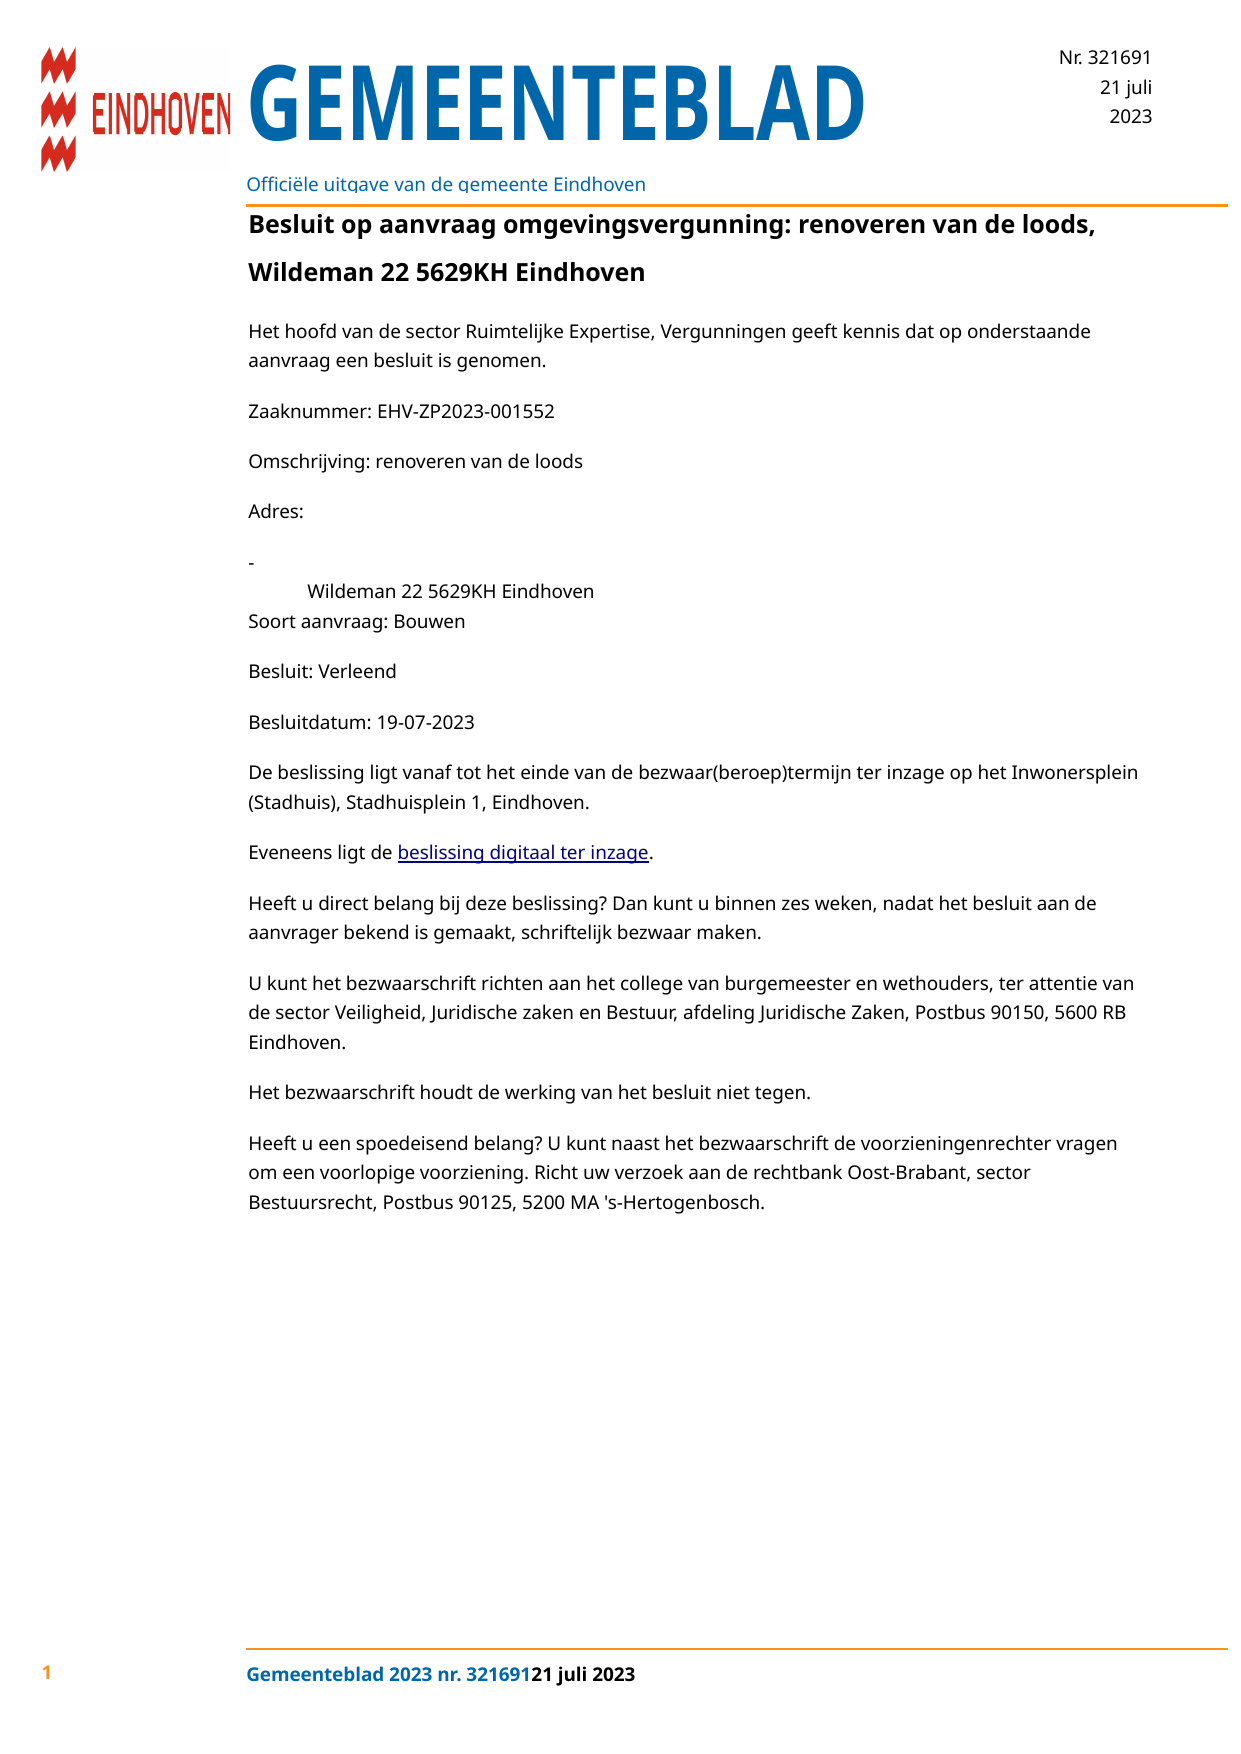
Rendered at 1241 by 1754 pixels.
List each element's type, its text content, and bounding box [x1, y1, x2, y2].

text De beslissing ligt vanaf tot het einde van de bezwaar(beroep)termijn ter inzage op het Inwonersplein (Stadhuis), Stadhuisplein 1, Eindhoven. [248, 759, 1152, 815]
text Heeft u een spoedeisend belang? U kunt naast het bezwaarschrift de voorzieningenrechter vragen om een voorlopige voorziening. Richt uw verzoek aan de rechtbank Oost-Brabant, sector Bestuursrecht, Postbus 90125, 5200 MA 's-Hertogenbosch. [248, 1130, 1152, 1215]
text Omschrijving: renoveren van de loods [248, 448, 1152, 474]
text Zaaknummer: EHV-ZP2023-001552 [248, 398, 1152, 424]
text U kunt het bezwaarschrift richten aan het college van burgemeester en wethouders, ter attentie van de sector Veiligheid, Juridische zaken en Bestuur, afdeling Juridische Zaken, Postbus 90150, 5600 RB Eindhoven. [248, 970, 1152, 1055]
text Soort aanvraag: Bouwen [248, 608, 1152, 634]
text Besluit: Verleend [248, 659, 1152, 684]
text Besluit op aanvraag omgevingsvergunning: renoveren van de loods, Wildeman 22 5629KH Eindhoven [248, 207, 1152, 288]
text Heeft u direct belang bij deze beslissing? Dan kunt u binnen zes weken, nadat het besluit aan de aanvrager bekend is gemaakt, schriftelijk bezwaar maken. [248, 890, 1152, 945]
text Het hoofd van de sector Ruimtelijke Expertise, Vergunningen geeft kennis dat op onderstaande aanvraag een besluit is genomen. [248, 318, 1152, 373]
text Besluitdatum: 19-07-2023 [248, 709, 1152, 735]
text Eveneens ligt de beslissing digitaal ter inzage. [248, 839, 1152, 865]
text Adres: [248, 499, 1152, 524]
list Wildeman 22 5629KH Eindhoven [248, 579, 1152, 604]
picture [41, 47, 231, 172]
text Het bezwaarschrift houdt de werking van het besluit niet tegen. [248, 1079, 1152, 1105]
